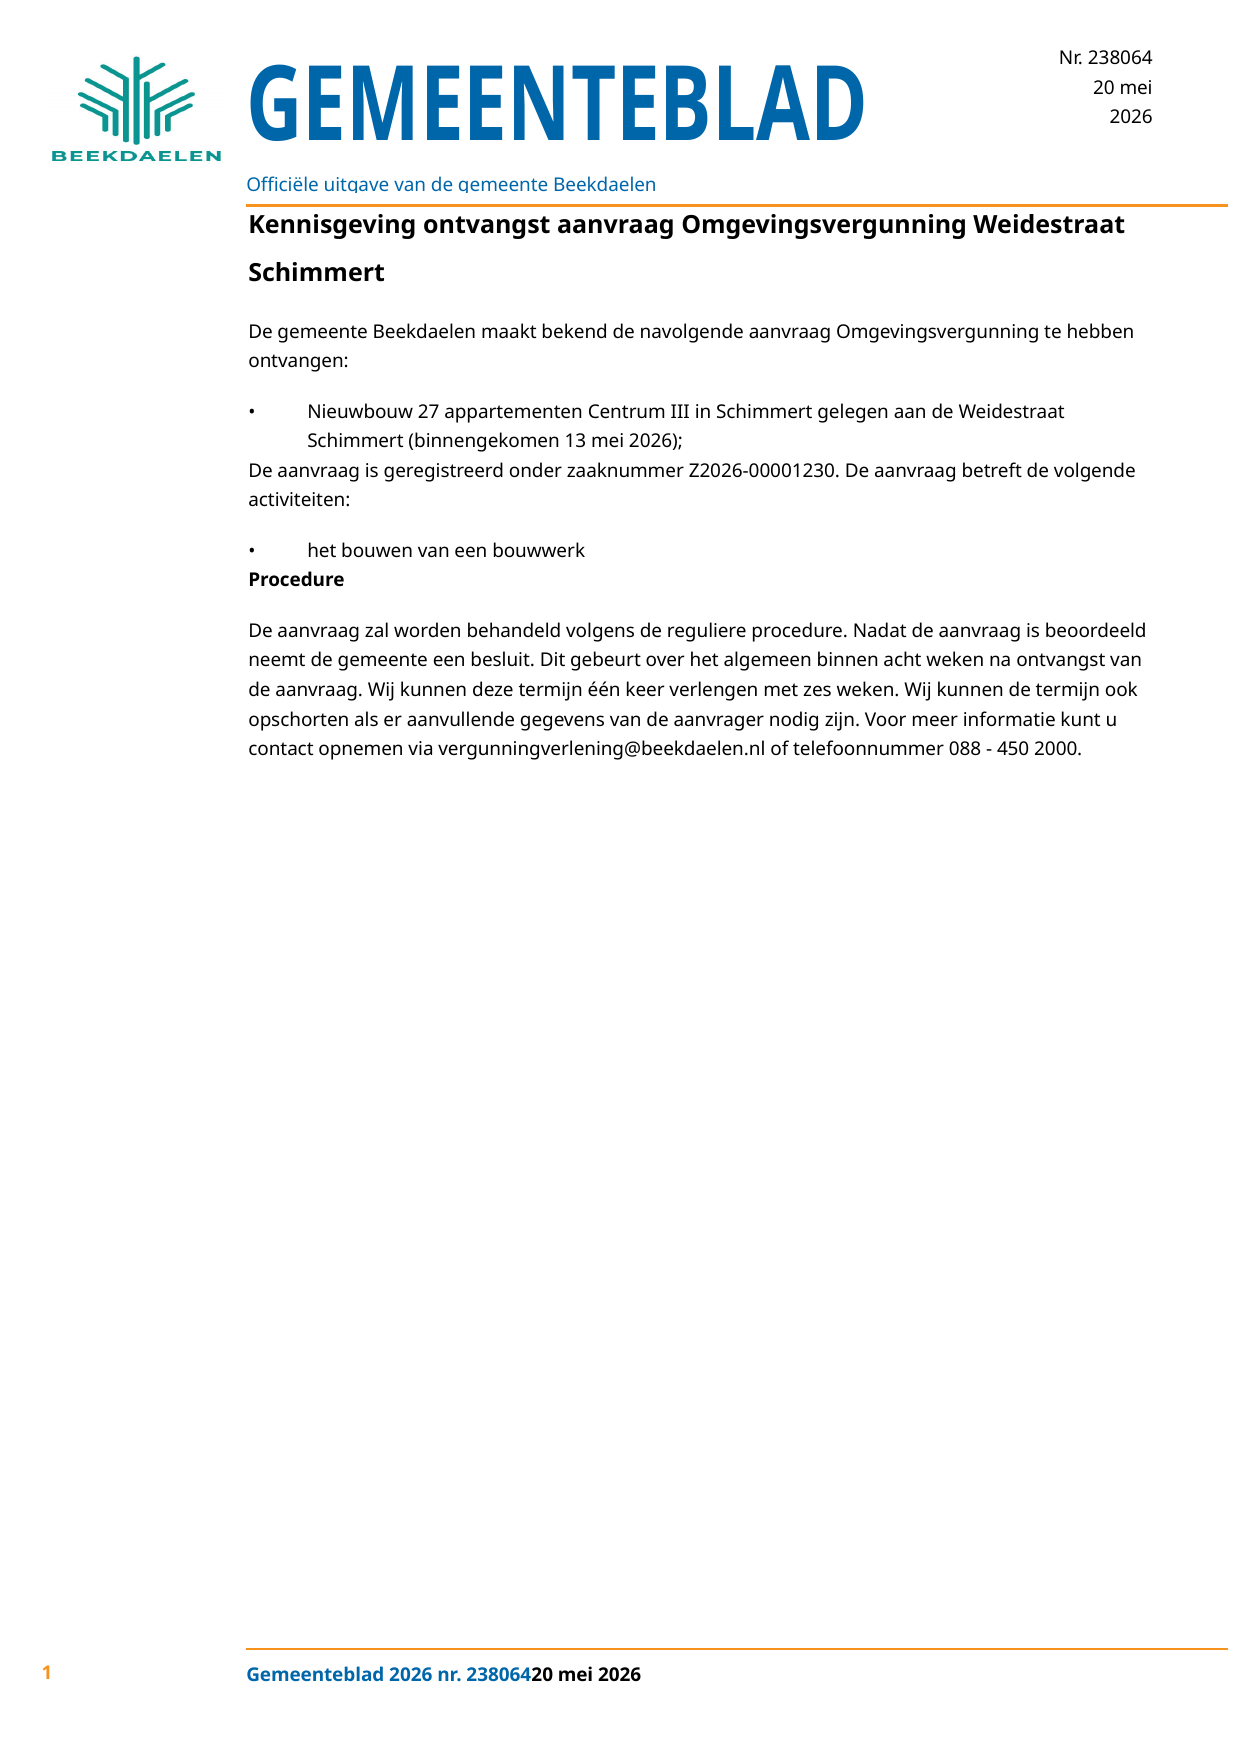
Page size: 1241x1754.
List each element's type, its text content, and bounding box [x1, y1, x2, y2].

text Kennisgeving ontvangst aanvraag Omgevingsvergunning Weidestraat Schimmert [248, 207, 1152, 288]
picture [41, 47, 231, 172]
list Nieuwbouw 27 appartementen Centrum III in Schimmert gelegen aan de Weidestraat Schimmert (binnengekomen 13 mei 2026); [248, 398, 1152, 453]
text De aanvraag is geregistreerd onder zaaknummer Z2026-00001230. De aanvraag betreft de volgende activiteiten: [248, 457, 1152, 512]
text Procedure [248, 567, 1152, 592]
list het bouwen van een bouwwerk [248, 537, 1152, 563]
text De gemeente Beekdaelen maakt bekend de navolgende aanvraag Omgevingsvergunning te hebben ontvangen: [248, 318, 1152, 373]
text De aanvraag zal worden behandeld volgens de reguliere procedure. Nadat de aanvraag is beoordeeld neemt de gemeente een besluit. Dit gebeurt over het algemeen binnen acht weken na ontvangst van de aanvraag. Wij kunnen deze termijn één keer verlengen met zes weken. Wij kunnen de termijn ook opschorten als er aanvullende gegevens van de aanvrager nodig zijn. Voor meer informatie kunt u contact opnemen via vergunningverlening@beekdaelen.nl of telefoonnummer 088 - 450 2000. [248, 617, 1152, 761]
